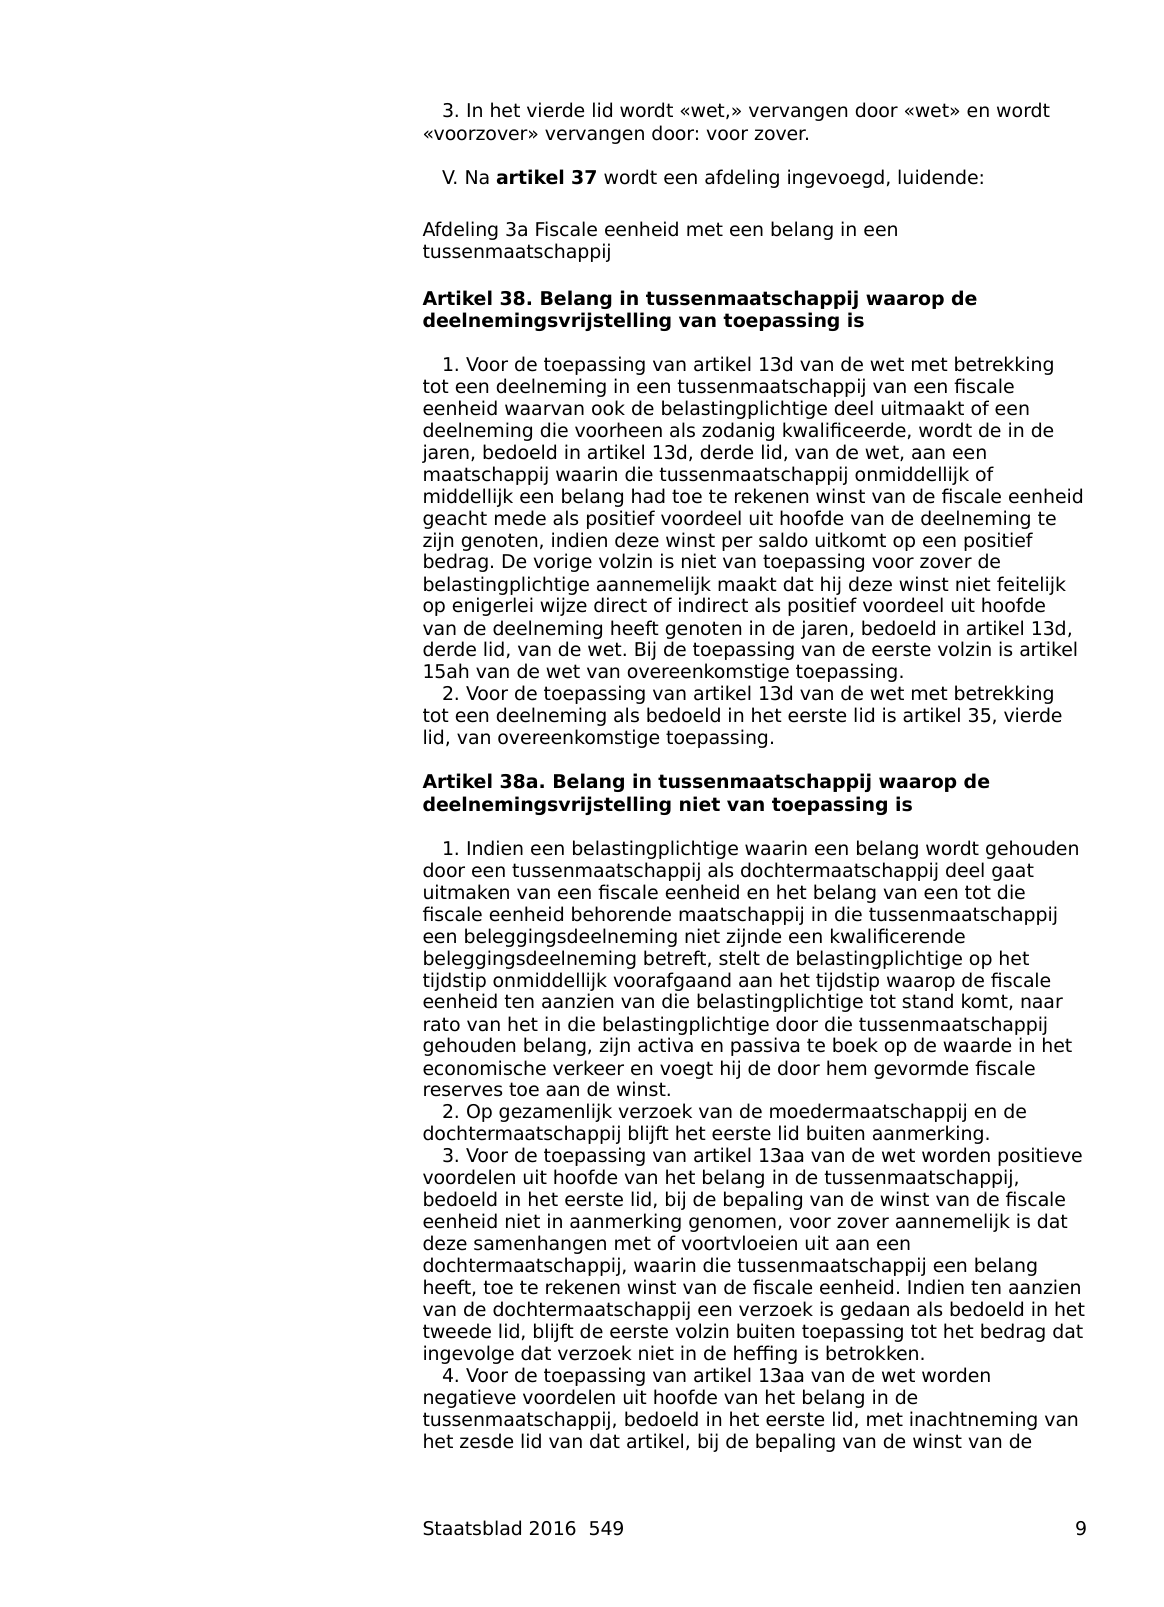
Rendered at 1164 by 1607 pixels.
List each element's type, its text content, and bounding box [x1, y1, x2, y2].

text 1. Voor de toepassing van artikel 13d van de wet met betrekking tot een deelneming in een tussenmaatschappij van een fiscale eenheid waarvan ook de belastingplichtige deel uitmaakt of een deelneming die voorheen als zodanig kwalificeerde, wordt de in de jaren, bedoeld in artikel 13d, derde lid, van de wet, aan een maatschappij waarin die tussenmaatschappij onmiddellijk of middellijk een belang had toe te rekenen winst van de fiscale eenheid geacht mede als positief voordeel uit hoofde van de deelneming te zijn genoten, indien deze winst per saldo uitkomt op een positief bedrag. De vorige volzin is niet van toepassing voor zover de belastingplichtige aannemelijk maakt dat hij deze winst niet feitelijk op enigerlei wijze direct of indirect als positief voordeel uit hoofde van de deelneming heeft genoten in de jaren, bedoeld in artikel 13d, derde lid, van de wet. Bij de toepassing van de eerste volzin is artikel 15ah van de wet van overeenkomstige toepassing. [422, 354, 1087, 683]
text 2. Voor de toepassing van artikel 13d van de wet met betrekking tot een deelneming als bedoeld in het eerste lid is artikel 35, vierde lid, van overeenkomstige toepassing. [422, 683, 1087, 749]
subtitle Artikel 38a. Belang in tussenmaatschappij waarop de deelnemingsvrijstelling niet van toepassing is [422, 771, 1087, 815]
text 3. In het vierde lid wordt «wet,» vervangen door «wet» en wordt «voorzover» vervangen door: voor zover. [422, 100, 1087, 144]
subtitle Artikel 38. Belang in tussenmaatschappij waarop de deelnemingsvrijstelling van toepassing is [422, 287, 1087, 331]
text 2. Op gezamenlijk verzoek van de moedermaatschappij en de dochtermaatschappij blijft het eerste lid buiten aanmerking. [422, 1101, 1087, 1145]
text 1. Indien een belastingplichtige waarin een belang wordt gehouden door een tussenmaatschappij als dochtermaatschappij deel gaat uitmaken van een fiscale eenheid en het belang van een tot die fiscale eenheid behorende maatschappij in die tussenmaatschappij een beleggingsdeelneming niet zijnde een kwalificerende beleggingsdeelneming betreft, stelt de belastingplichtige op het tijdstip onmiddellijk voorafgaand aan het tijdstip waarop de fiscale eenheid ten aanzien van die belastingplichtige tot stand komt, naar rato van het in die belastingplichtige door die tussenmaatschappij gehouden belang, zijn activa en passiva te boek op de waarde in het economische verkeer en voegt hij de door hem gevormde fiscale reserves toe aan de winst. [422, 838, 1087, 1101]
text 3. Voor de toepassing van artikel 13aa van de wet worden positieve voordelen uit hoofde van het belang in de tussenmaatschappij, bedoeld in het eerste lid, bij de bepaling van de winst van de fiscale eenheid niet in aanmerking genomen, voor zover aannemelijk is dat deze samenhangen met of voortvloeien uit aan een dochtermaatschappij, waarin die tussenmaatschappij een belang heeft, toe te rekenen winst van de fiscale eenheid. Indien ten aanzien van de dochtermaatschappij een verzoek is gedaan als bedoeld in het tweede lid, blijft de eerste volzin buiten toepassing tot het bedrag dat ingevolge dat verzoek niet in de heffing is betrokken. [422, 1145, 1087, 1365]
text 4. Voor de toepassing van artikel 13aa van de wet worden negatieve voordelen uit hoofde van het belang in de tussenmaatschappij, bedoeld in het eerste lid, met inachtneming van het zesde lid van dat artikel, bij de bepaling van de winst van de [422, 1365, 1087, 1453]
text V. Na artikel 37 wordt een afdeling ingevoegd, luidende: [422, 167, 1087, 188]
subtitle Afdeling 3a Fiscale eenheid met een belang in een tussenmaatschappij [422, 218, 1087, 262]
